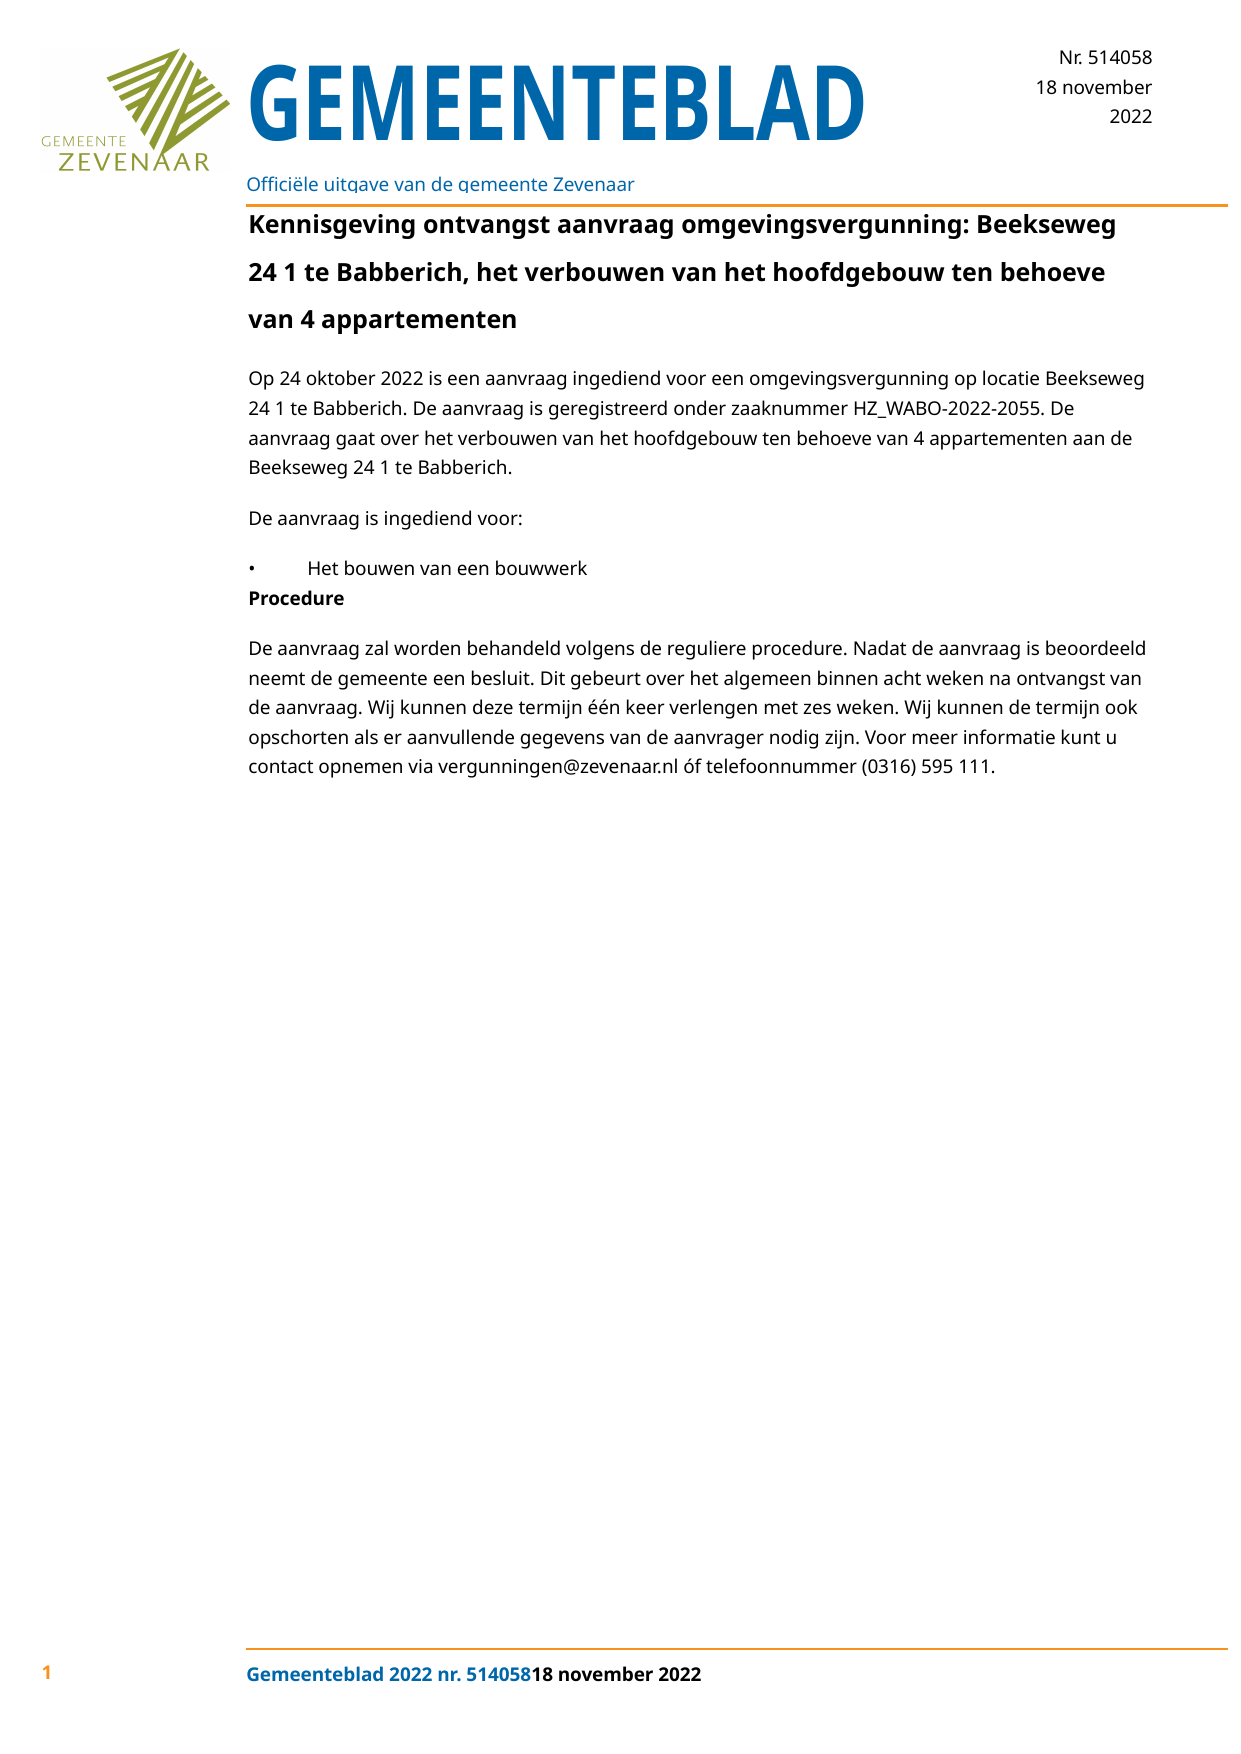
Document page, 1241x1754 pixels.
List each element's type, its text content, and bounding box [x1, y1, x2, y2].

text De aanvraag zal worden behandeld volgens de reguliere procedure. Nadat de aanvraag is beoordeeld neemt de gemeente een besluit. Dit gebeurt over het algemeen binnen acht weken na ontvangst van de aanvraag. Wij kunnen deze termijn één keer verlengen met zes weken. Wij kunnen de termijn ook opschorten als er aanvullende gegevens van de aanvrager nodig zijn. Voor meer informatie kunt u contact opnemen via vergunningen@zevenaar.nl óf telefoonnummer (0316) 595 111. [248, 635, 1152, 779]
text De aanvraag is ingediend voor: [248, 505, 1152, 530]
list Het bouwen van een bouwwerk [248, 555, 1152, 581]
picture [41, 47, 231, 172]
text Op 24 oktober 2022 is een aanvraag ingediend voor een omgevingsvergunning op locatie Beekseweg 24 1 te Babberich. De aanvraag is geregistreerd onder zaaknummer HZ_WABO-2022-2055. De aanvraag gaat over het verbouwen van het hoofdgebouw ten behoeve van 4 appartementen aan de Beekseweg 24 1 te Babberich. [248, 366, 1152, 480]
text Kennisgeving ontvangst aanvraag omgevingsvergunning: Beekseweg 24 1 te Babberich, het verbouwen van het hoofdgebouw ten behoeve van 4 appartementen [248, 207, 1152, 336]
text Procedure [248, 585, 1152, 610]
